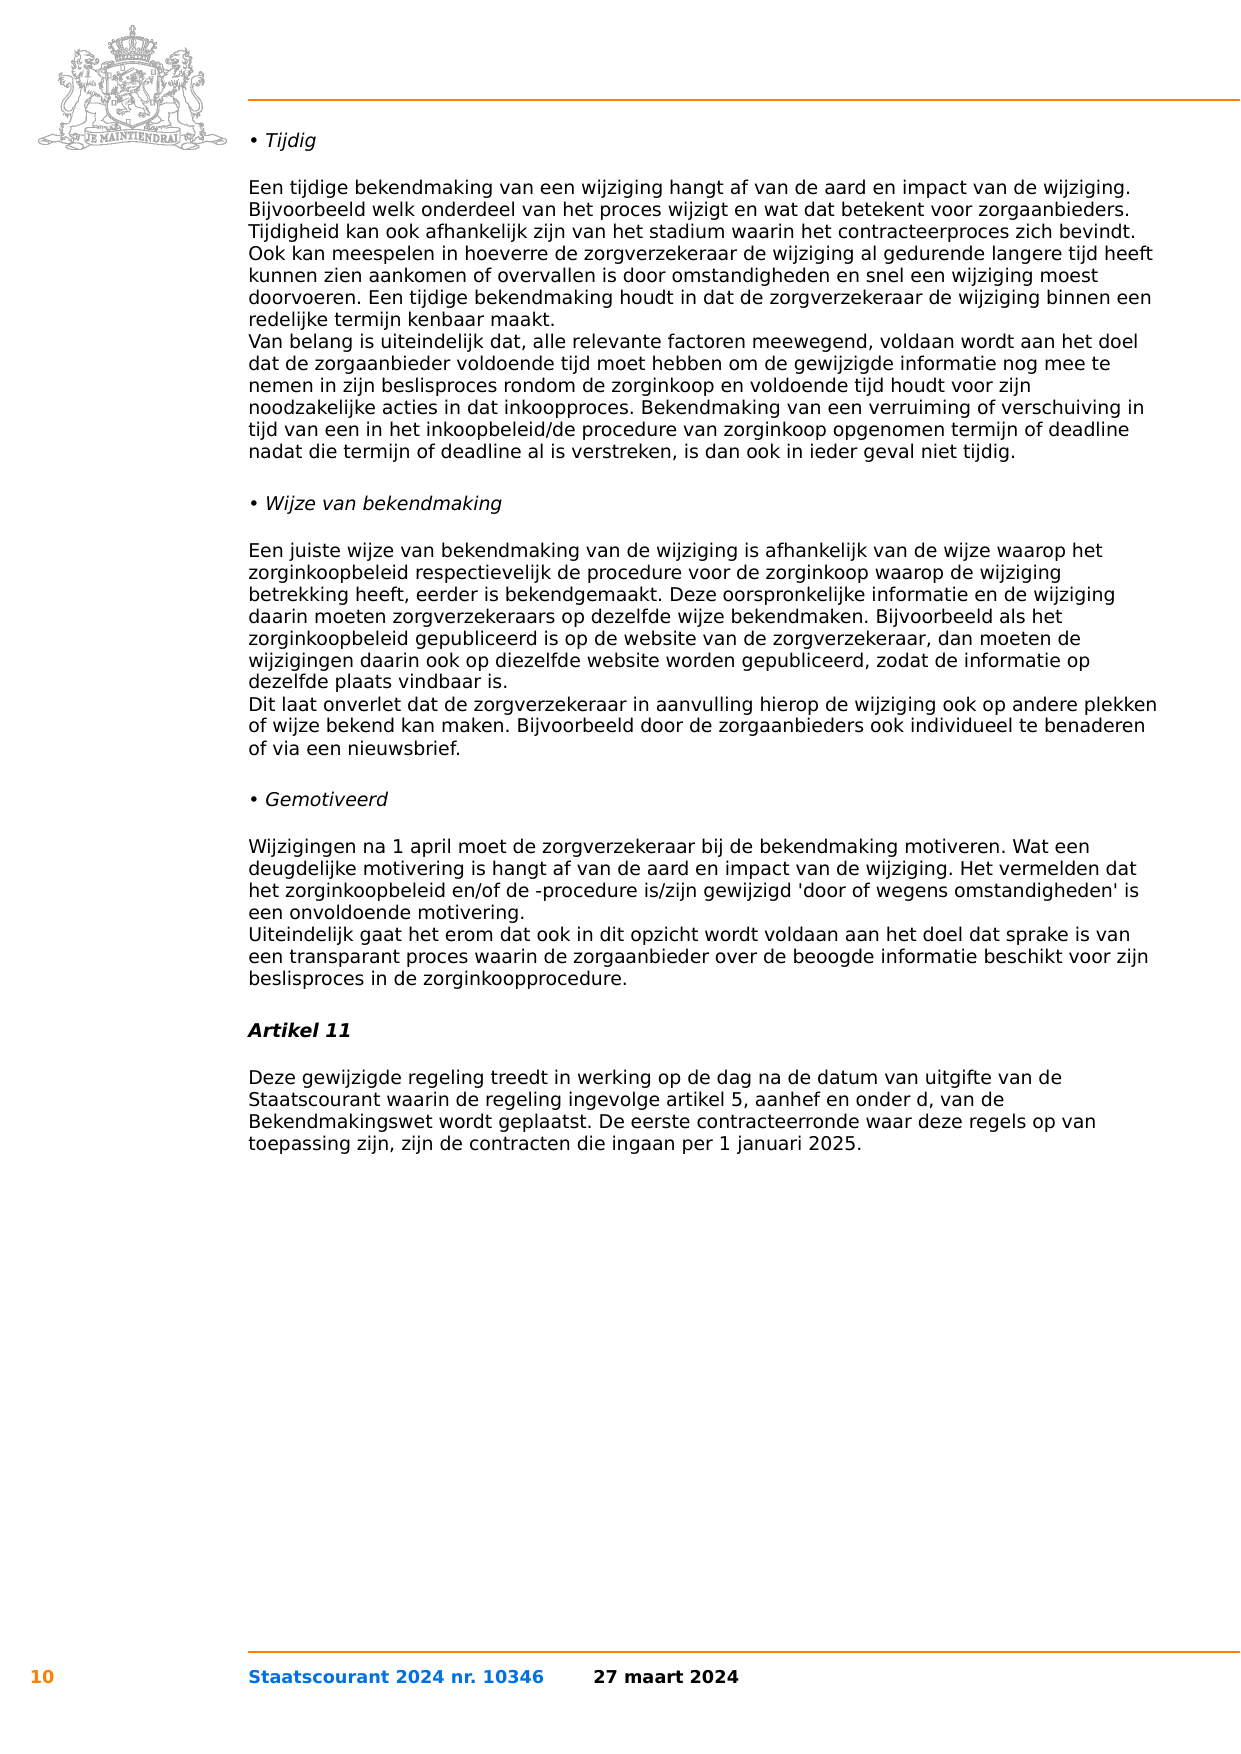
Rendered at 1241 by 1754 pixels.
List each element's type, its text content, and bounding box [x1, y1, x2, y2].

subtitle • Gemotiveerd [248, 789, 1163, 811]
text Een juiste wijze van bekendmaking van de wijziging is afhankelijk van de wijze waarop het zorginkoopbeleid respectievelijk de procedure voor de zorginkoop waarop de wijziging betrekking heeft, eerder is bekendgemaakt. Deze oorspronkelijke informatie en de wijziging daarin moeten zorgverzekeraars op dezelfde wijze bekendmaken. Bijvoorbeeld als het zorginkoopbeleid gepubliceerd is op de website van de zorgverzekeraar, dan moeten de wijzigingen daarin ook op diezelfde website worden gepubliceerd, zodat de informatie op dezelfde plaats vindbaar is. [248, 539, 1163, 693]
text Deze gewijzigde regeling treedt in werking op de dag na de datum van uitgifte van de Staatscourant waarin de regeling ingevolge artikel 5, aanhef en onder d, van de Bekendmakingswet wordt geplaatst. De eerste contracteerronde waar deze regels op van toepassing zijn, zijn de contracten die ingaan per 1 januari 2025. [248, 1067, 1163, 1155]
text Dit laat onverlet dat de zorgverzekeraar in aanvulling hierop de wijziging ook op andere plekken of wijze bekend kan maken. Bijvoorbeeld door de zorgaanbieders ook individueel te benaderen of via een nieuwsbrief. [248, 693, 1163, 759]
text Een tijdige bekendmaking van een wijziging hangt af van de aard en impact van de wijziging. Bijvoorbeeld welk onderdeel van het proces wijzigt en wat dat betekent voor zorgaanbieders. Tijdigheid kan ook afhankelijk zijn van het stadium waarin het contracteerproces zich bevindt. Ook kan meespelen in hoeverre de zorgverzekeraar de wijziging al gedurende langere tijd heeft kunnen zien aankomen of overvallen is door omstandigheden en snel een wijziging moest doorvoeren. Een tijdige bekendmaking houdt in dat de zorgverzekeraar de wijziging binnen een redelijke termijn kenbaar maakt. [248, 177, 1163, 331]
picture [38, 25, 227, 150]
text Wijzigingen na 1 april moet de zorgverzekeraar bij de bekendmaking motiveren. Wat een deugdelijke motivering is hangt af van de aard en impact van de wijziging. Het vermelden dat het zorginkoopbeleid en/of de -procedure is/zijn gewijzigd 'door of wegens omstandigheden' is een onvoldoende motivering. [248, 836, 1163, 924]
text Uiteindelijk gaat het erom dat ook in dit opzicht wordt voldaan aan het doel dat sprake is van een transparant proces waarin de zorgaanbieder over de beoogde informatie beschikt voor zijn beslisproces in de zorginkoopprocedure. [248, 924, 1163, 990]
subtitle • Wijze van bekendmaking [248, 493, 1163, 514]
subtitle • Tijdig [248, 130, 1163, 152]
subtitle Artikel 11 [248, 1020, 1163, 1042]
text Van belang is uiteindelijk dat, alle relevante factoren meewegend, voldaan wordt aan het doel dat de zorgaanbieder voldoende tijd moet hebben om de gewijzigde informatie nog mee te nemen in zijn beslisproces rondom de zorginkoop en voldoende tijd houdt voor zijn noodzakelijke acties in dat inkoopproces. Bekendmaking van een verruiming of verschuiving in tijd van een in het inkoopbeleid/de procedure van zorginkoop opgenomen termijn of deadline nadat die termijn of deadline al is verstreken, is dan ook in ieder geval niet tijdig. [248, 331, 1163, 463]
